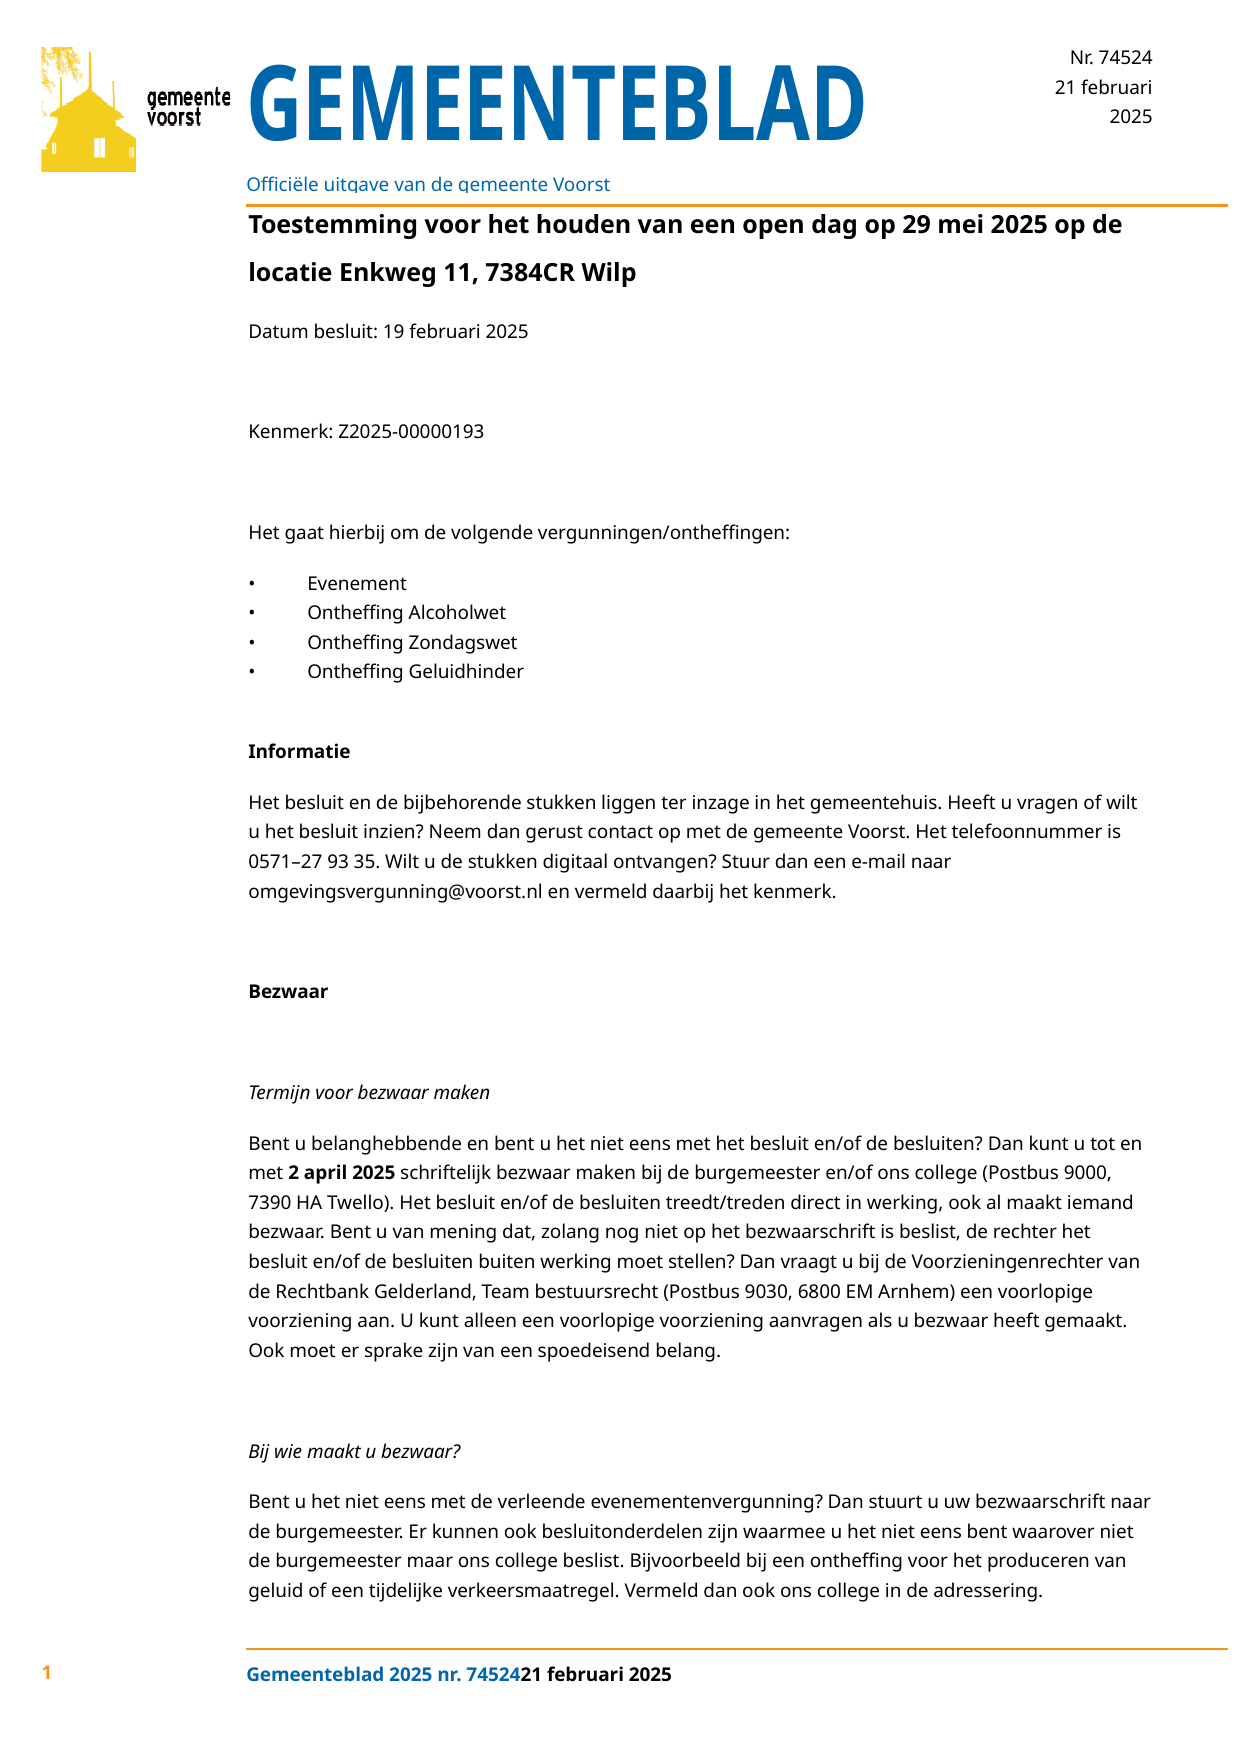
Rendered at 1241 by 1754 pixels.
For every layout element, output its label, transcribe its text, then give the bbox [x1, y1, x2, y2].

picture [41, 47, 231, 172]
text Bij wie maakt u bezwaar? [248, 1438, 1152, 1464]
list Ontheffing Geluidhinder [248, 659, 1152, 684]
list Ontheffing Alcoholwet [248, 599, 1152, 625]
list Evenement [248, 570, 1152, 596]
text Het gaat hierbij om de volgende vergunningen/ontheffingen: [248, 519, 1152, 545]
text Bezwaar [248, 979, 1152, 1004]
text Informatie [248, 739, 1152, 764]
text Het besluit en de bijbehorende stukken liggen ter inzage in het gemeentehuis. Heeft u vragen of wilt u het besluit inzien? Neem dan gerust contact op met de gemeente Voorst. Het telefoonnummer is 0571–27 93 35. Wilt u de stukken digitaal ontvangen? Stuur dan een e-mail naar omgevingsvergunning@voorst.nl en vermeld daarbij het kenmerk. [248, 789, 1152, 904]
text Termijn voor bezwaar maken [248, 1079, 1152, 1105]
text Datum besluit: 19 februari 2025 [248, 318, 1152, 344]
text Toestemming voor het houden van een open dag op 29 mei 2025 op de locatie Enkweg 11, 7384CR Wilp [248, 207, 1152, 288]
text Kenmerk: Z2025-00000193 [248, 419, 1152, 444]
text Bent u het niet eens met de verleende evenementenvergunning? Dan stuurt u uw bezwaarschrift naar de burgemeester. Er kunnen ook besluitonderdelen zijn waarmee u het niet eens bent waarover niet de burgemeester maar ons college beslist. Bijvoorbeeld bij een ontheffing voor het produceren van geluid of een tijdelijke verkeersmaatregel. Vermeld dan ook ons college in de adressering. [248, 1488, 1152, 1603]
text Bent u belanghebbende en bent u het niet eens met het besluit en/of de besluiten? Dan kunt u tot en met 2 april 2025 schriftelijk bezwaar maken bij de burgemeester en/of ons college (Postbus 9000, 7390 HA Twello). Het besluit en/of de besluiten treedt/treden direct in werking, ook al maakt iemand bezwaar. Bent u van mening dat, zolang nog niet op het bezwaarschrift is beslist, de rechter het besluit en/of de besluiten buiten werking moet stellen? Dan vraagt u bij de Voorzieningenrechter van de Rechtbank Gelderland, Team bestuursrecht (Postbus 9030, 6800 EM Arnhem) een voorlopige voorziening aan. U kunt alleen een voorlopige voorziening aanvragen als u bezwaar heeft gemaakt. Ook moet er sprake zijn van een spoedeisend belang. [248, 1130, 1152, 1363]
list Ontheffing Zondagswet [248, 629, 1152, 655]
